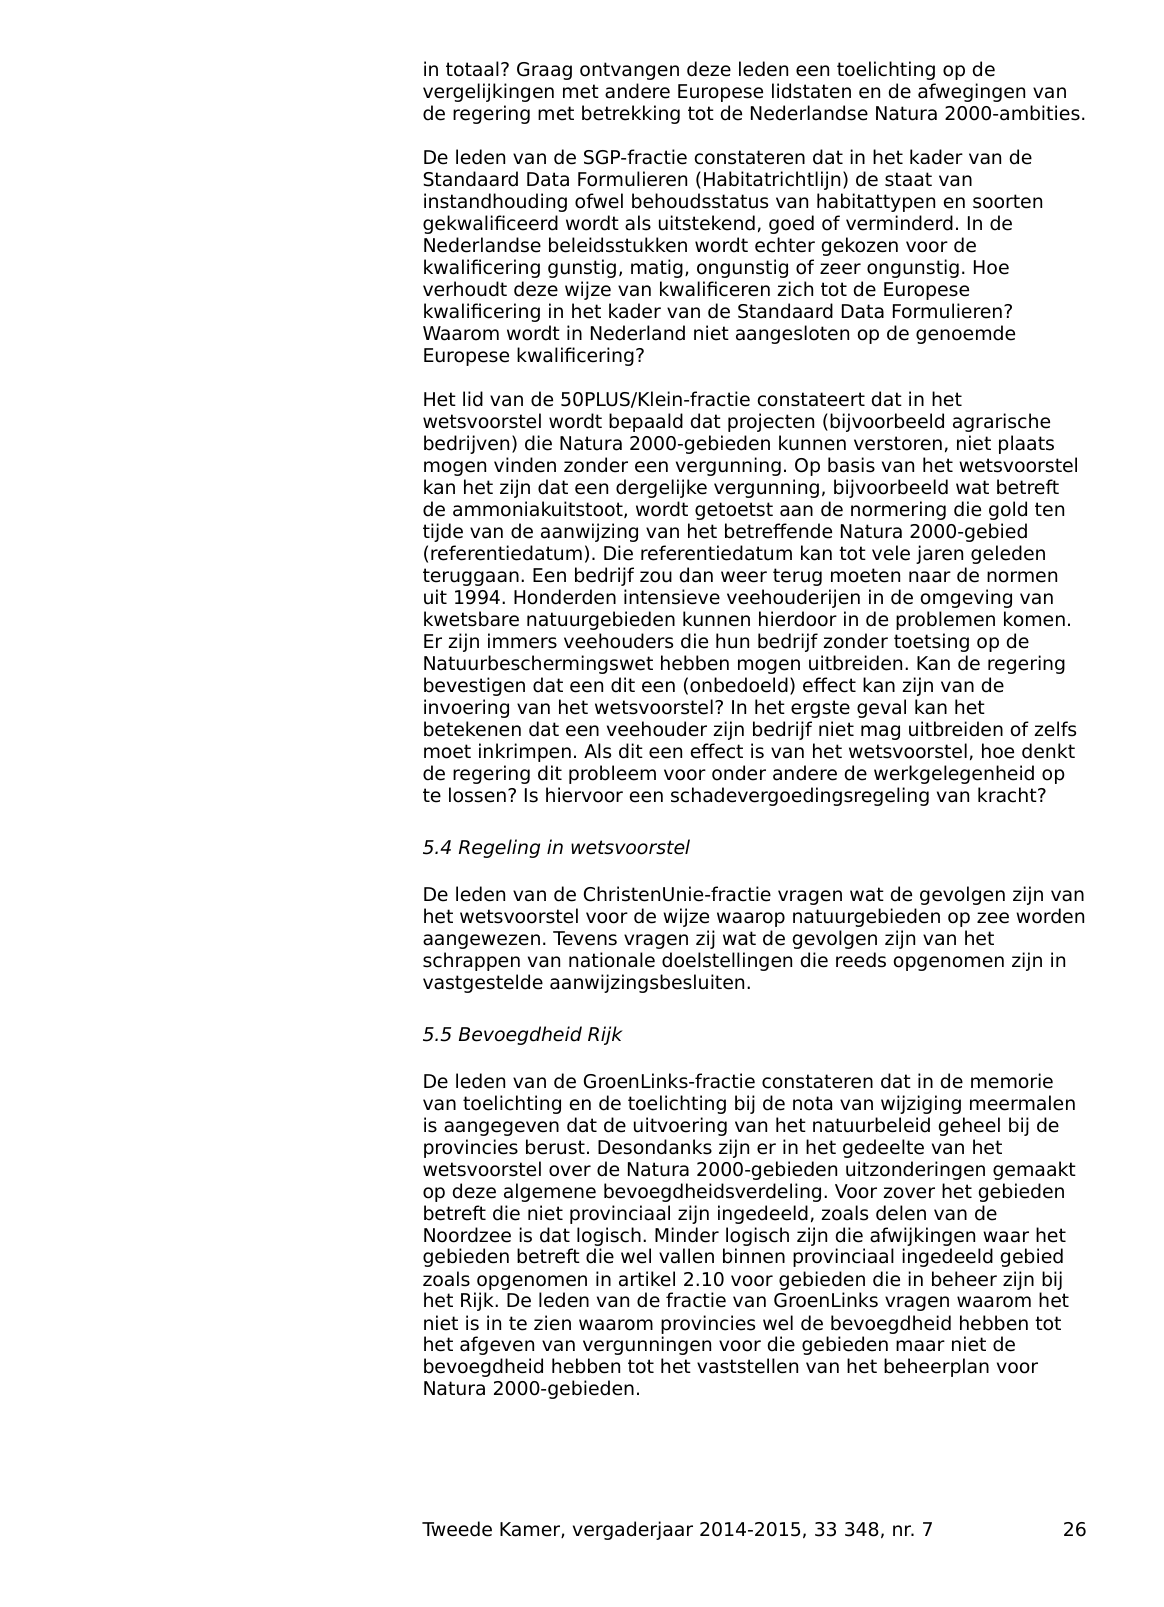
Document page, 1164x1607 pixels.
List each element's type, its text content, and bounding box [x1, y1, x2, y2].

text De leden van de SGP-fractie constateren dat in het kader van de Standaard Data Formulieren (Habitatrichtlijn) de staat van instandhouding ofwel behoudsstatus van habitattypen en soorten gekwalificeerd wordt als uitstekend, goed of verminderd. In de Nederlandse beleidsstukken wordt echter gekozen voor de kwalificering gunstig, matig, ongunstig of zeer ongunstig. Hoe verhoudt deze wijze van kwalificeren zich tot de Europese kwalificering in het kader van de Standaard Data Formulieren? Waarom wordt in Nederland niet aangesloten op de genoemde Europese kwalificering? [422, 147, 1087, 367]
text De leden van de GroenLinks-fractie constateren dat in de memorie van toelichting en de toelichting bij de nota van wijziging meermalen is aangegeven dat de uitvoering van het natuurbeleid geheel bij de provincies berust. Desondanks zijn er in het gedeelte van het wetsvoorstel over de Natura 2000-gebieden uitzonderingen gemaakt op deze algemene bevoegdheidsverdeling. Voor zover het gebieden betreft die niet provinciaal zijn ingedeeld, zoals delen van de Noordzee is dat logisch. Minder logisch zijn die afwijkingen waar het gebieden betreft die wel vallen binnen provinciaal ingedeeld gebied zoals opgenomen in artikel 2.10 voor gebieden die in beheer zijn bij het Rijk. De leden van de fractie van GroenLinks vragen waarom het niet is in te zien waarom provincies wel de bevoegdheid hebben tot het afgeven van vergunningen voor die gebieden maar niet de bevoegdheid hebben tot het vaststellen van het beheerplan voor Natura 2000-gebieden. [422, 1071, 1087, 1400]
subtitle 5.4 Regeling in wetsvoorstel [422, 837, 1087, 859]
text Het lid van de 50PLUS/Klein-fractie constateert dat in het wetsvoorstel wordt bepaald dat projecten (bijvoorbeeld agrarische bedrijven) die Natura 2000-gebieden kunnen verstoren, niet plaats mogen vinden zonder een vergunning. Op basis van het wetsvoorstel kan het zijn dat een dergelijke vergunning, bijvoorbeeld wat betreft de ammoniakuitstoot, wordt getoetst aan de normering die gold ten tijde van de aanwijzing van het betreffende Natura 2000-gebied (referentiedatum). Die referentiedatum kan tot vele jaren geleden teruggaan. Een bedrijf zou dan weer terug moeten naar de normen uit 1994. Honderden intensieve veehouderijen in de omgeving van kwetsbare natuurgebieden kunnen hierdoor in de problemen komen. Er zijn immers veehouders die hun bedrijf zonder toetsing op de Natuurbeschermingswet hebben mogen uitbreiden. Kan de regering bevestigen dat een dit een (onbedoeld) effect kan zijn van de invoering van het wetsvoorstel? In het ergste geval kan het betekenen dat een veehouder zijn bedrijf niet mag uitbreiden of zelfs moet inkrimpen. Als dit een effect is van het wetsvoorstel, hoe denkt de regering dit probleem voor onder andere de werkgelegenheid op te lossen? Is hiervoor een schadevergoedingsregeling van kracht? [422, 389, 1087, 807]
subtitle 5.5 Bevoegdheid Rijk [422, 1024, 1087, 1046]
text De leden van de ChristenUnie-fractie vragen wat de gevolgen zijn van het wetsvoorstel voor de wijze waarop natuurgebieden op zee worden aangewezen. Tevens vragen zij wat de gevolgen zijn van het schrappen van nationale doelstellingen die reeds opgenomen zijn in vastgestelde aanwijzingsbesluiten. [422, 884, 1087, 994]
text in totaal? Graag ontvangen deze leden een toelichting op de vergelijkingen met andere Europese lidstaten en de afwegingen van de regering met betrekking tot de Nederlandse Natura 2000-ambities. [422, 59, 1087, 125]
